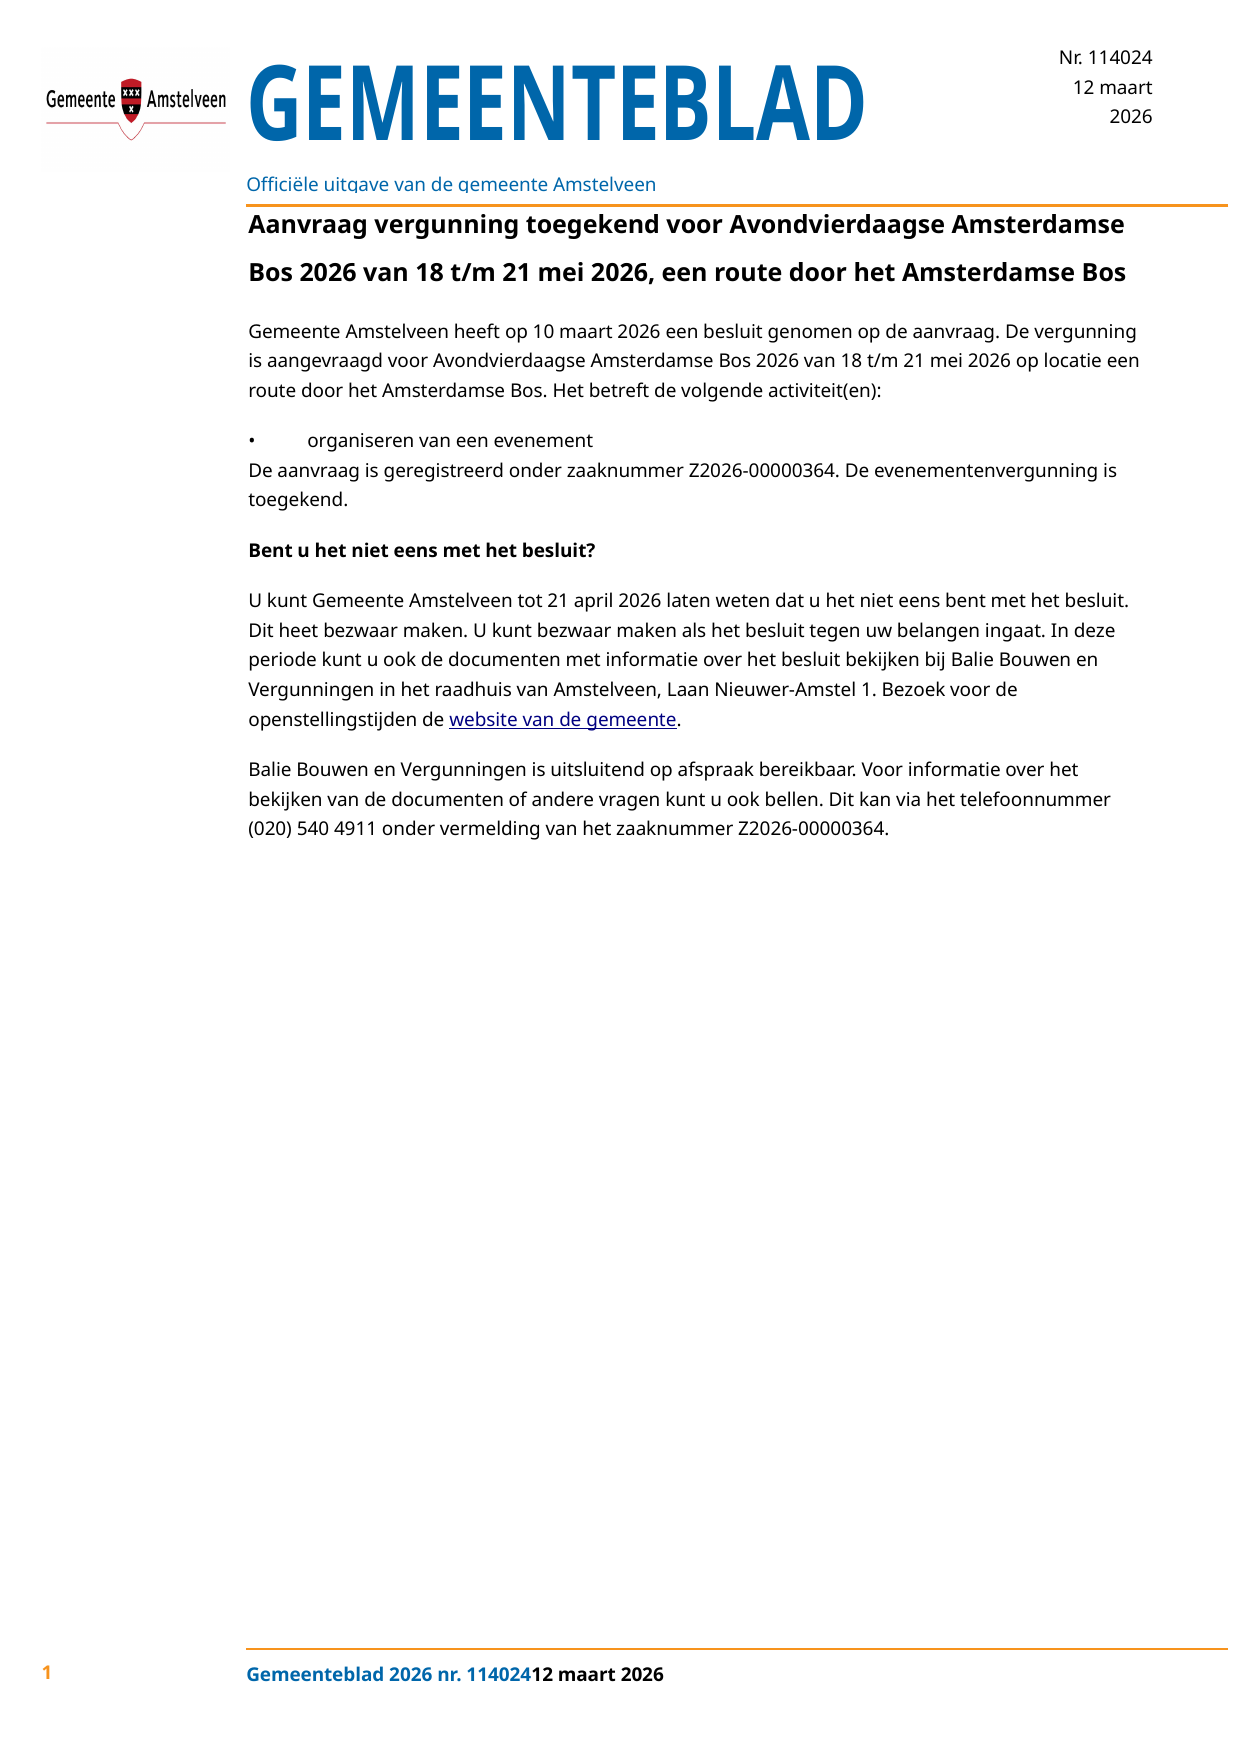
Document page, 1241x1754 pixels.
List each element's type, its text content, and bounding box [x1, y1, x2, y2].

text De aanvraag is geregistreerd onder zaaknummer Z2026-00000364. De evenementenvergunning is toegekend. [248, 457, 1152, 512]
list organiseren van een evenement [248, 427, 1152, 453]
picture [41, 47, 231, 172]
text U kunt Gemeente Amstelveen tot 21 april 2026 laten weten dat u het niet eens bent met het besluit. Dit heet bezwaar maken. U kunt bezwaar maken als het besluit tegen uw belangen ingaat. In deze periode kunt u ook de documenten met informatie over het besluit bekijken bij Balie Bouwen en Vergunningen in het raadhuis van Amstelveen, Laan Nieuwer-Amstel 1. Bezoek voor de openstellingstijden de website van de gemeente. [248, 587, 1152, 732]
text Bent u het niet eens met het besluit? [248, 537, 1152, 563]
text Aanvraag vergunning toegekend voor Avondvierdaagse Amsterdamse Bos 2026 van 18 t/m 21 mei 2026, een route door het Amsterdamse Bos [248, 207, 1152, 288]
text Balie Bouwen en Vergunningen is uitsluitend op afspraak bereikbaar. Voor informatie over het bekijken van de documenten of andere vragen kunt u ook bellen. Dit kan via het telefoonnummer (020) 540 4911 onder vermelding van het zaaknummer Z2026-00000364. [248, 756, 1152, 841]
text Gemeente Amstelveen heeft op 10 maart 2026 een besluit genomen op de aanvraag. De vergunning is aangevraagd voor Avondvierdaagse Amsterdamse Bos 2026 van 18 t/m 21 mei 2026 op locatie een route door het Amsterdamse Bos. Het betreft de volgende activiteit(en): [248, 318, 1152, 403]
